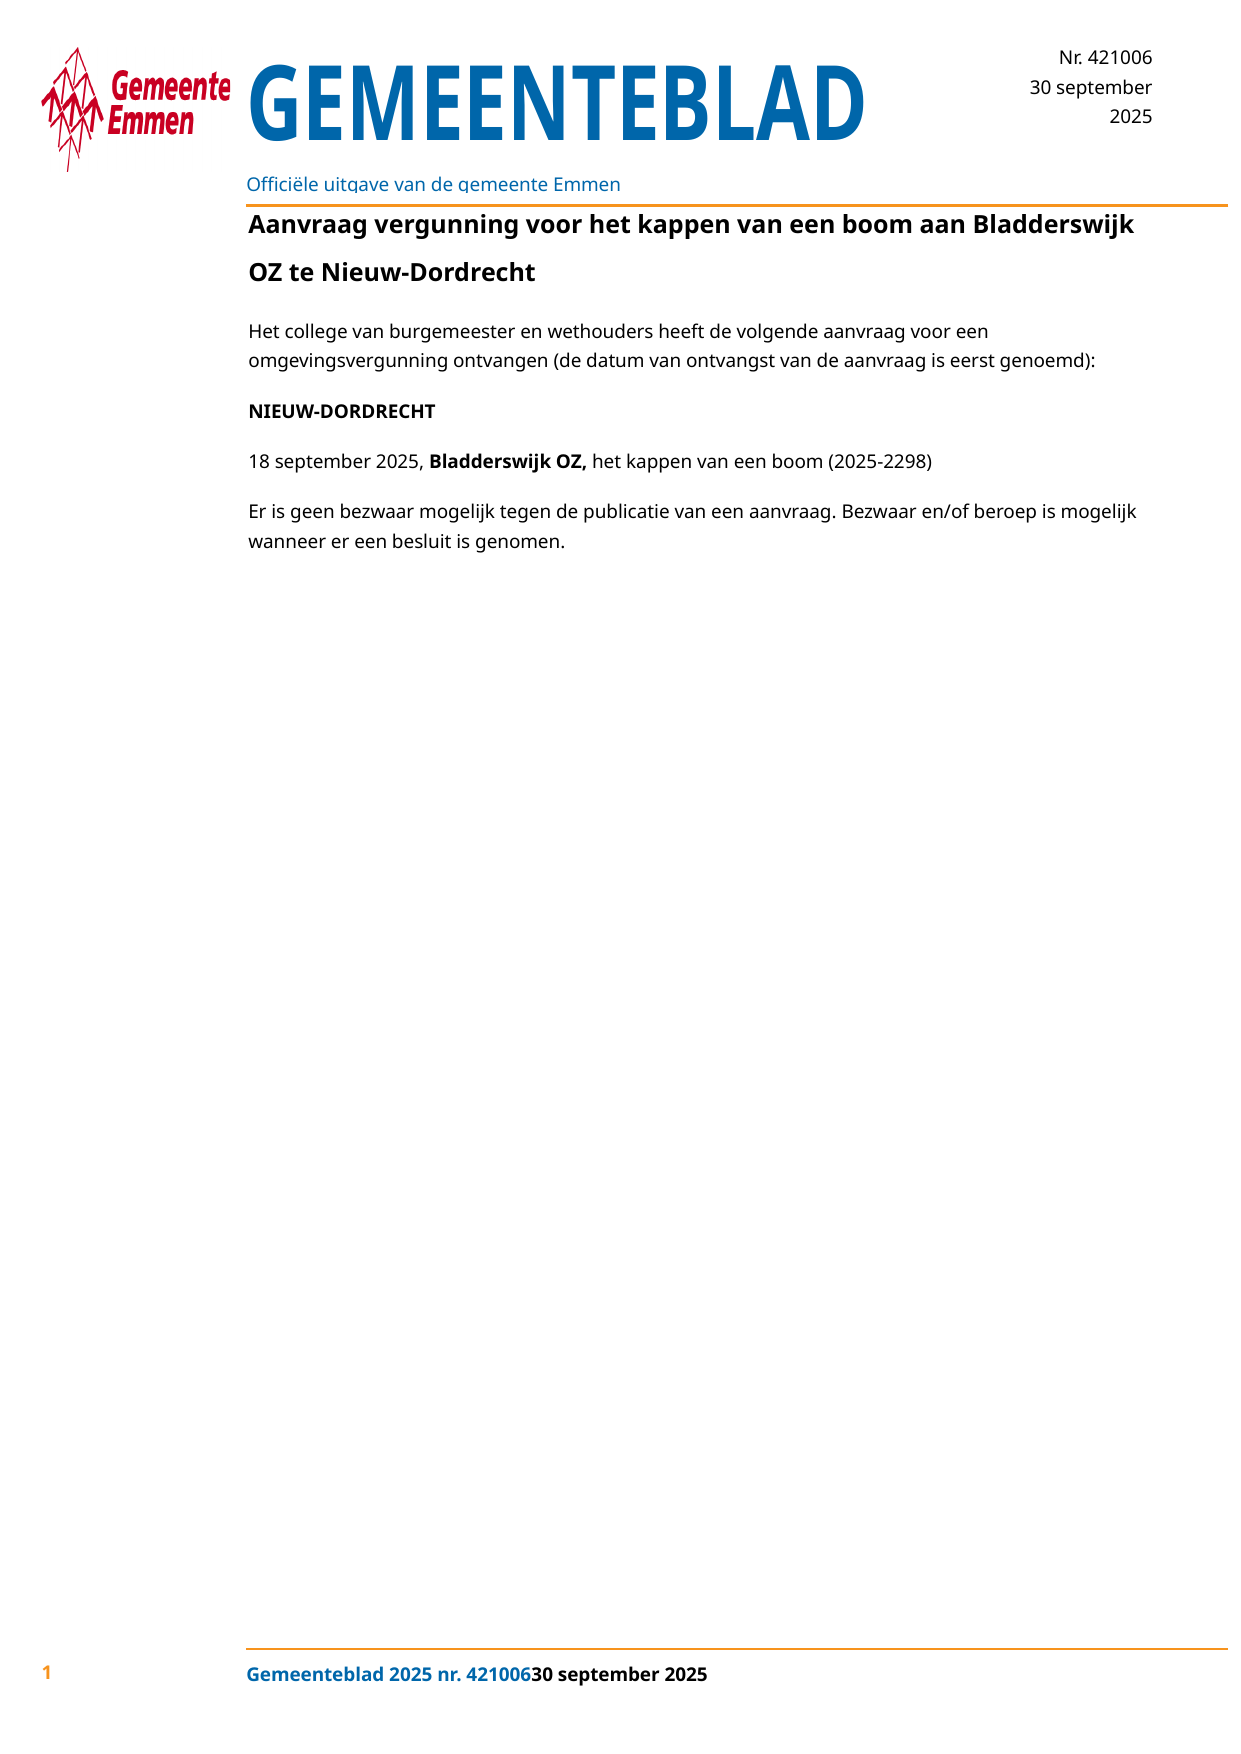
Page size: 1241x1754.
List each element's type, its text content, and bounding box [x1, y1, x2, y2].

text Het college van burgemeester en wethouders heeft de volgende aanvraag voor een omgevingsvergunning ontvangen (de datum van ontvangst van de aanvraag is eerst genoemd): [248, 318, 1152, 373]
text NIEUW-DORDRECHT [248, 398, 1152, 424]
text 18 september 2025, Bladderswijk OZ, het kappen van een boom (2025-2298) [248, 448, 1152, 474]
text Aanvraag vergunning voor het kappen van een boom aan Bladderswijk OZ te Nieuw-Dordrecht [248, 207, 1152, 288]
picture [41, 47, 231, 172]
text Er is geen bezwaar mogelijk tegen de publicatie van een aanvraag. Bezwaar en/of beroep is mogelijk wanneer er een besluit is genomen. [248, 499, 1152, 554]
